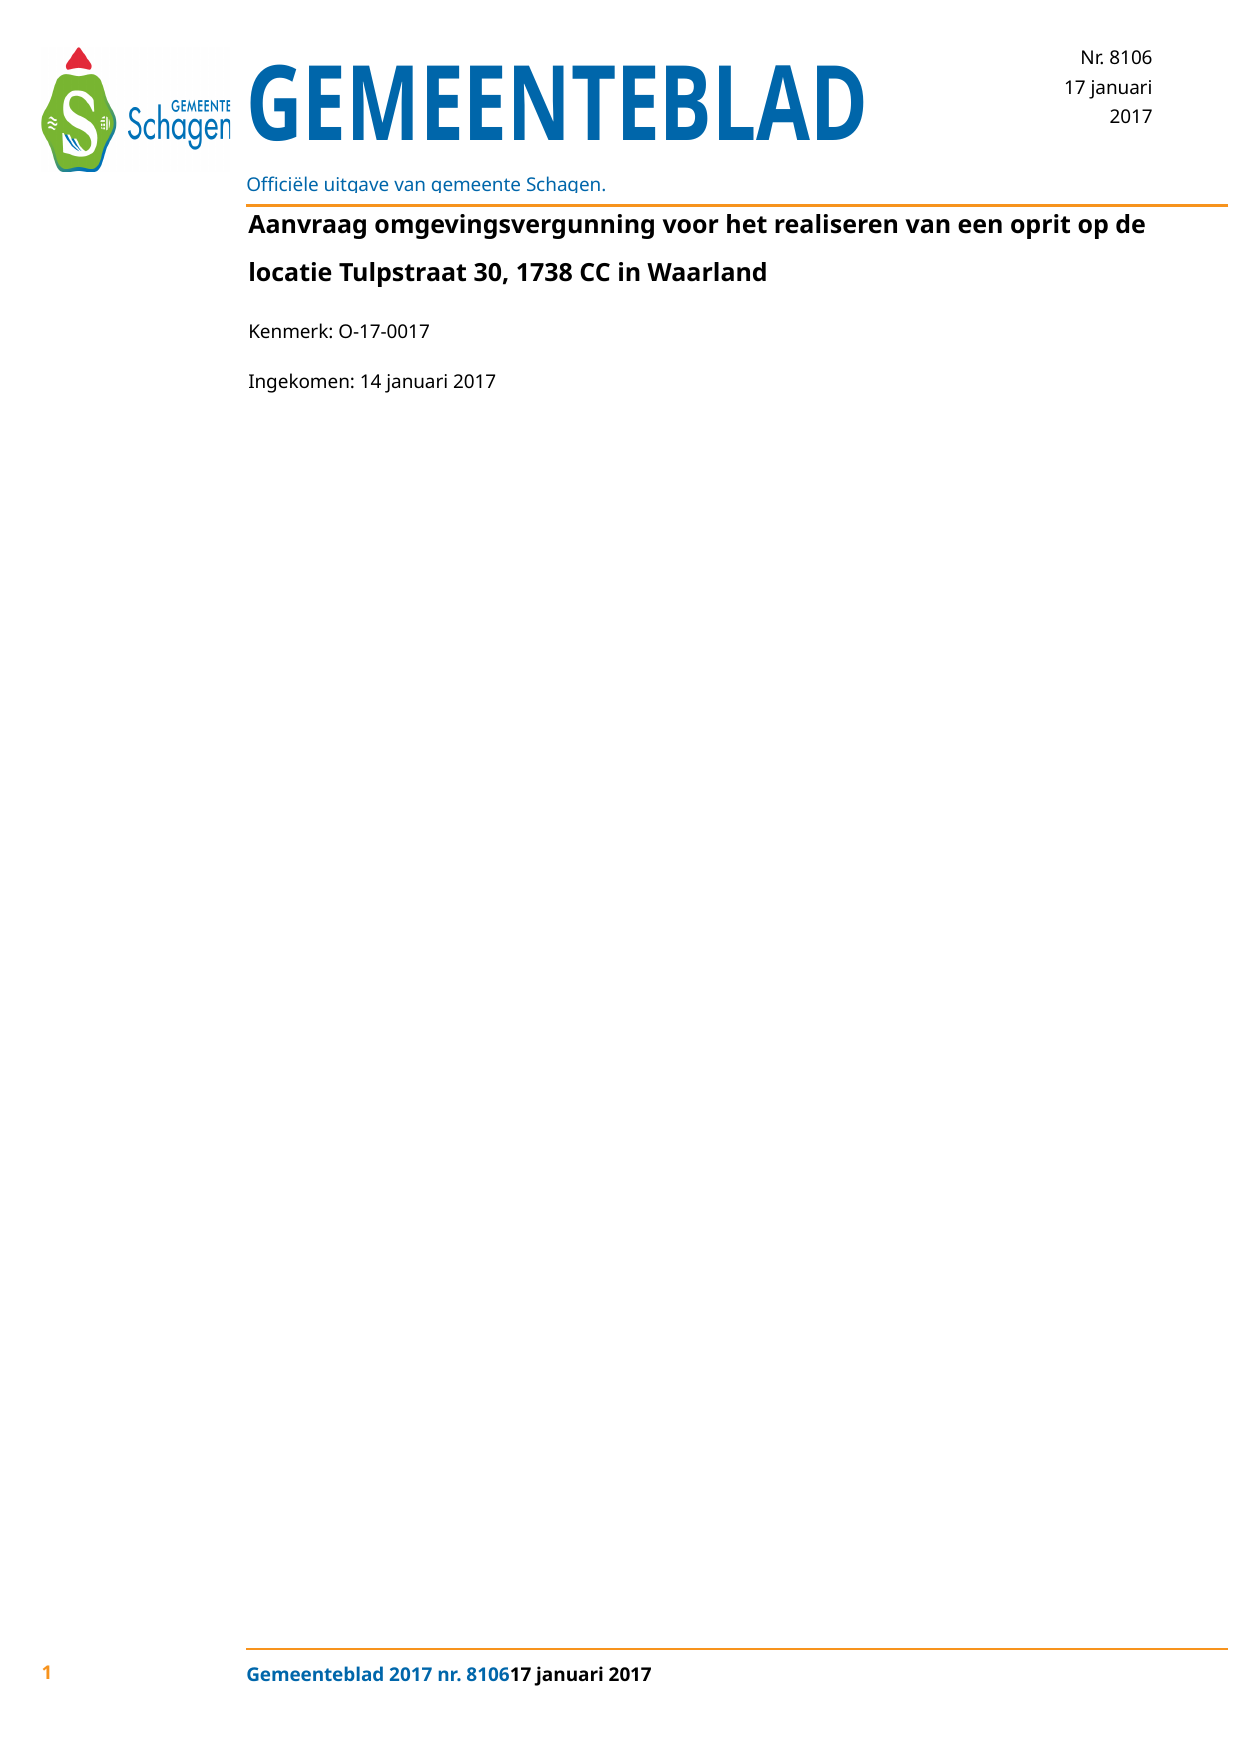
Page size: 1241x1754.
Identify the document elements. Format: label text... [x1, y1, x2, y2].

text Kenmerk: O-17-0017 [248, 318, 1152, 344]
text Aanvraag omgevingsvergunning voor het realiseren van een oprit op de locatie Tulpstraat 30, 1738 CC in Waarland [248, 207, 1152, 288]
text Ingekomen: 14 januari 2017 [248, 368, 1152, 394]
picture [41, 47, 231, 172]
